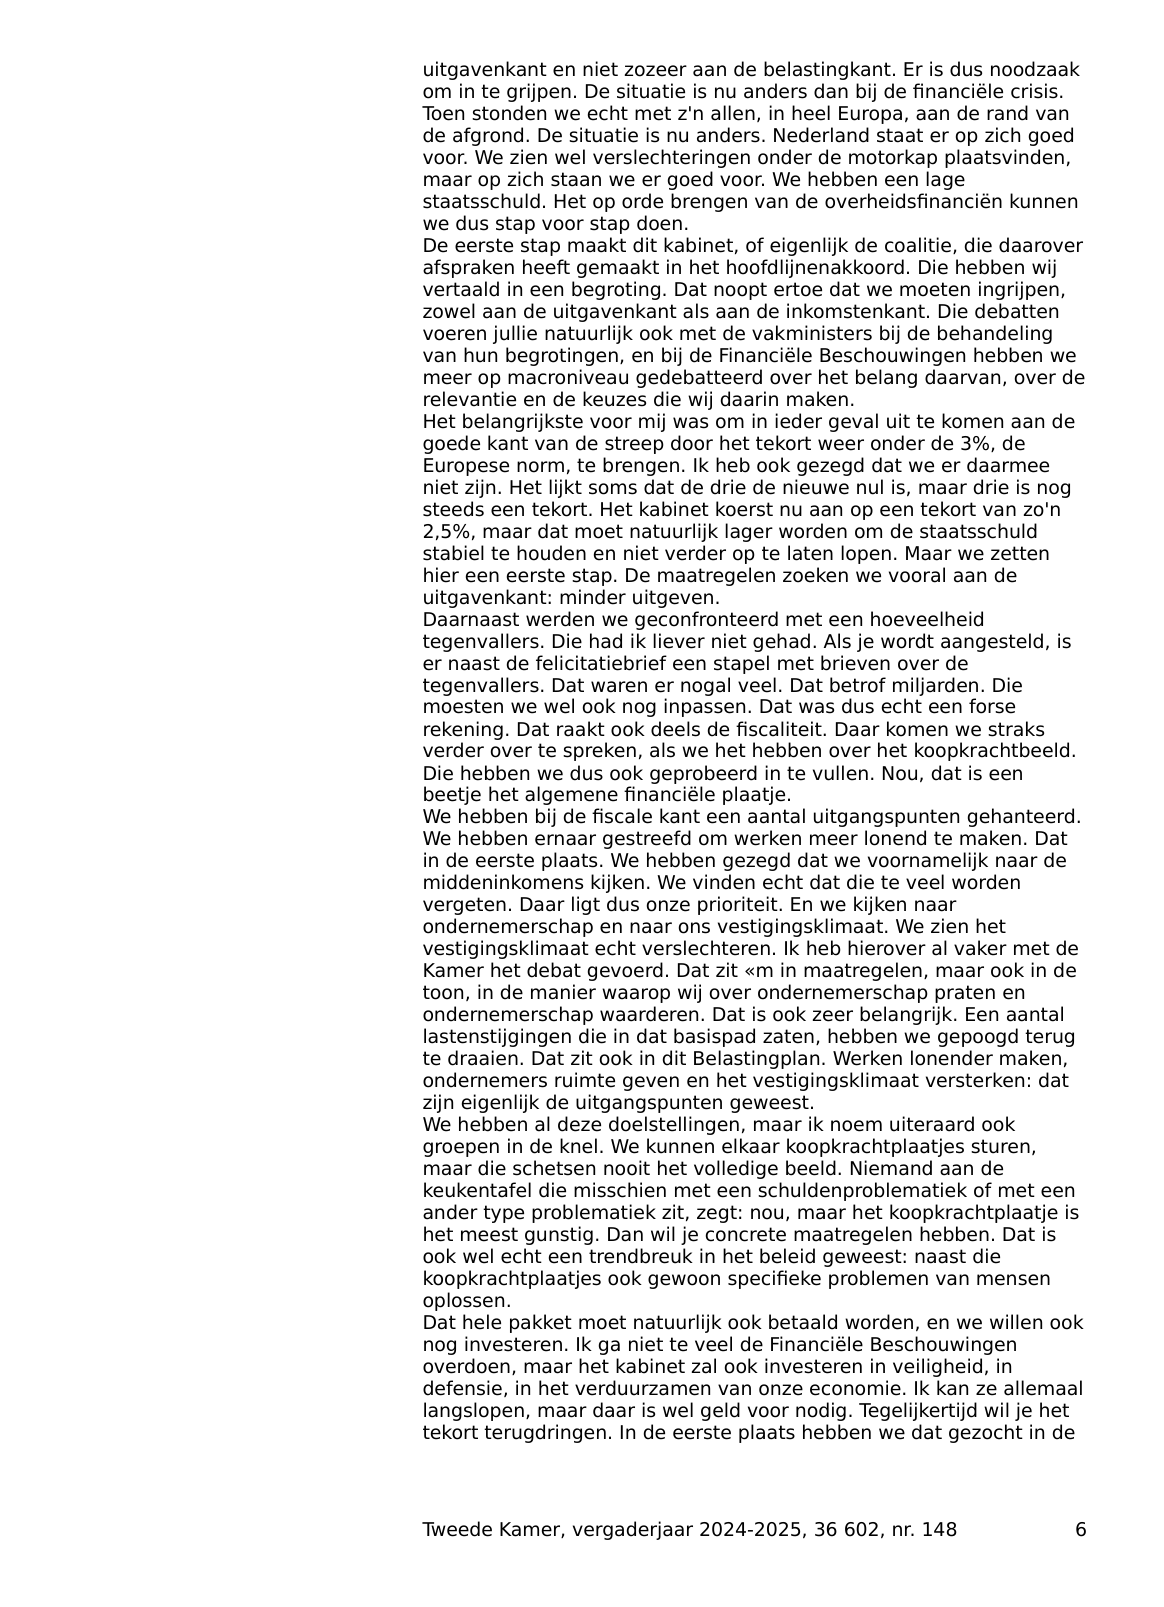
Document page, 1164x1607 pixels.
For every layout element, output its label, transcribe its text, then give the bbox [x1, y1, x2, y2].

text uitgavenkant en niet zozeer aan de belastingkant. Er is dus noodzaak om in te grijpen. De situatie is nu anders dan bij de financiële crisis. Toen stonden we echt met z'n allen, in heel Europa, aan de rand van de afgrond. De situatie is nu anders. Nederland staat er op zich goed voor. We zien wel verslechteringen onder de motorkap plaatsvinden, maar op zich staan we er goed voor. We hebben een lage staatsschuld. Het op orde brengen van de overheidsfinanciën kunnen we dus stap voor stap doen. [422, 59, 1087, 235]
text Het belangrijkste voor mij was om in ieder geval uit te komen aan de goede kant van de streep door het tekort weer onder de 3%, de Europese norm, te brengen. Ik heb ook gezegd dat we er daarmee niet zijn. Het lijkt soms dat de drie de nieuwe nul is, maar drie is nog steeds een tekort. Het kabinet koerst nu aan op een tekort van zo'n 2,5%, maar dat moet natuurlijk lager worden om de staatsschuld stabiel te houden en niet verder op te laten lopen. Maar we zetten hier een eerste stap. De maatregelen zoeken we vooral aan de uitgavenkant: minder uitgeven. [422, 411, 1087, 608]
text We hebben al deze doelstellingen, maar ik noem uiteraard ook groepen in de knel. We kunnen elkaar koopkrachtplaatjes sturen, maar die schetsen nooit het volledige beeld. Niemand aan de keukentafel die misschien met een schuldenproblematiek of met een ander type problematiek zit, zegt: nou, maar het koopkrachtplaatje is het meest gunstig. Dan wil je concrete maatregelen hebben. Dat is ook wel echt een trendbreuk in het beleid geweest: naast die koopkrachtplaatjes ook gewoon specifieke problemen van mensen oplossen. [422, 1114, 1087, 1312]
text Dat hele pakket moet natuurlijk ook betaald worden, en we willen ook nog investeren. Ik ga niet te veel de Financiële Beschouwingen overdoen, maar het kabinet zal ook investeren in veiligheid, in defensie, in het verduurzamen van onze economie. Ik kan ze allemaal langslopen, maar daar is wel geld voor nodig. Tegelijkertijd wil je het tekort terugdringen. In de eerste plaats hebben we dat gezocht in de [422, 1312, 1087, 1444]
text Daarnaast werden we geconfronteerd met een hoeveelheid tegenvallers. Die had ik liever niet gehad. Als je wordt aangesteld, is er naast de felicitatiebrief een stapel met brieven over de tegenvallers. Dat waren er nogal veel. Dat betrof miljarden. Die moesten we wel ook nog inpassen. Dat was dus echt een forse rekening. Dat raakt ook deels de fiscaliteit. Daar komen we straks verder over te spreken, als we het hebben over het koopkrachtbeeld. Die hebben we dus ook geprobeerd in te vullen. Nou, dat is een beetje het algemene financiële plaatje. [422, 608, 1087, 806]
text De eerste stap maakt dit kabinet, of eigenlijk de coalitie, die daarover afspraken heeft gemaakt in het hoofdlijnenakkoord. Die hebben wij vertaald in een begroting. Dat noopt ertoe dat we moeten ingrijpen, zowel aan de uitgavenkant als aan de inkomstenkant. Die debatten voeren jullie natuurlijk ook met de vakministers bij de behandeling van hun begrotingen, en bij de Financiële Beschouwingen hebben we meer op macroniveau gedebatteerd over het belang daarvan, over de relevantie en de keuzes die wij daarin maken. [422, 235, 1087, 411]
text We hebben bij de fiscale kant een aantal uitgangspunten gehanteerd. We hebben ernaar gestreefd om werken meer lonend te maken. Dat in de eerste plaats. We hebben gezegd dat we voornamelijk naar de middeninkomens kijken. We vinden echt dat die te veel worden vergeten. Daar ligt dus onze prioriteit. En we kijken naar ondernemerschap en naar ons vestigingsklimaat. We zien het vestigingsklimaat echt verslechteren. Ik heb hierover al vaker met de Kamer het debat gevoerd. Dat zit «m in maatregelen, maar ook in de toon, in de manier waarop wij over ondernemerschap praten en ondernemerschap waarderen. Dat is ook zeer belangrijk. Een aantal lastenstijgingen die in dat basispad zaten, hebben we gepoogd terug te draaien. Dat zit ook in dit Belastingplan. Werken lonender maken, ondernemers ruimte geven en het vestigingsklimaat versterken: dat zijn eigenlijk de uitgangspunten geweest. [422, 806, 1087, 1114]
